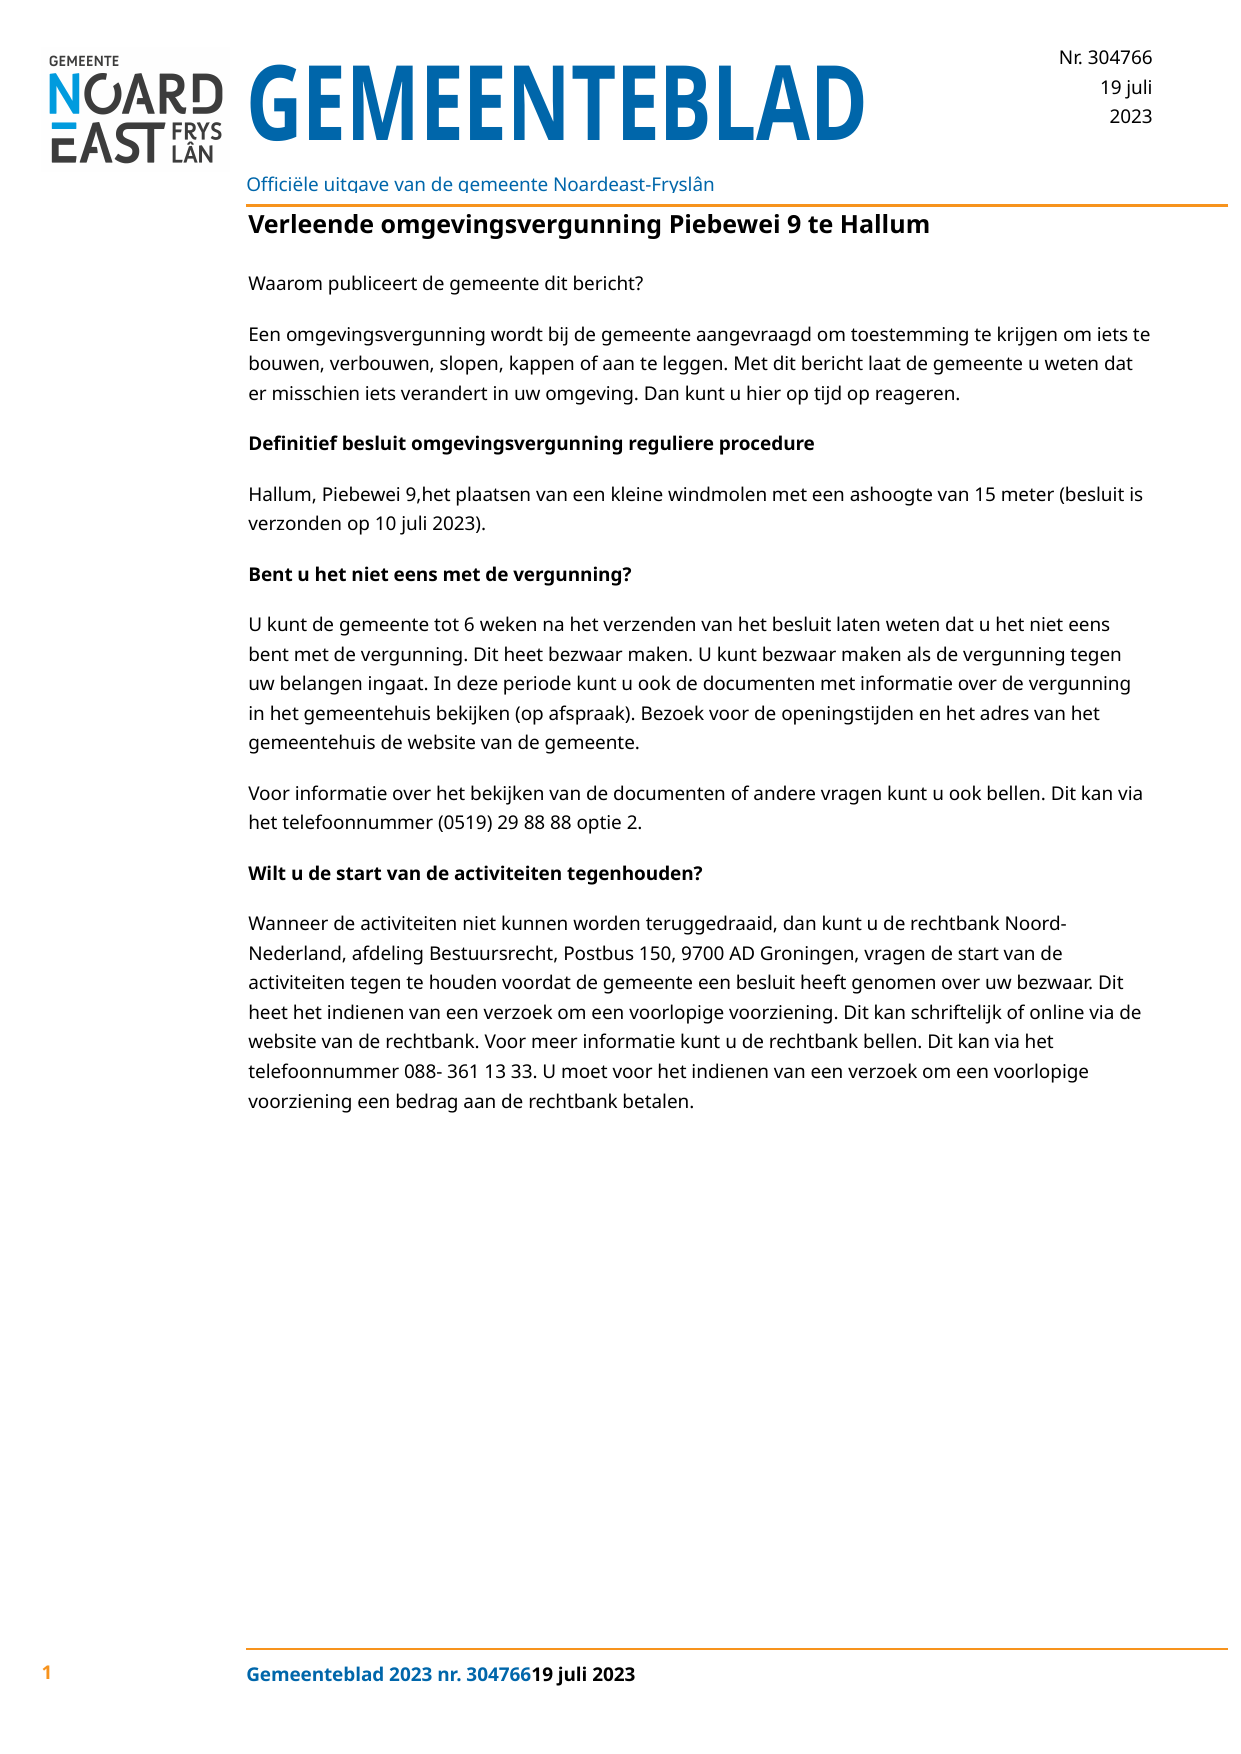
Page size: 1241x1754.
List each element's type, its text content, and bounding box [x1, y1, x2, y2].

text Bent u het niet eens met de vergunning? [248, 561, 1152, 586]
picture [41, 47, 231, 172]
text Wilt u de start van de activiteiten tegenhouden? [248, 860, 1152, 886]
text Voor informatie over het bekijken van de documenten of andere vragen kunt u ook bellen. Dit kan via het telefoonnummer (0519) 29 88 88 optie 2. [248, 780, 1152, 835]
text U kunt de gemeente tot 6 weken na het verzenden van het besluit laten weten dat u het niet eens bent met de vergunning. Dit heet bezwaar maken. U kunt bezwaar maken als de vergunning tegen uw belangen ingaat. In deze periode kunt u ook de documenten met informatie over de vergunning in het gemeentehuis bekijken (op afspraak). Bezoek voor de openingstijden en het adres van het gemeentehuis de website van de gemeente. [248, 611, 1152, 755]
text Wanneer de activiteiten niet kunnen worden teruggedraaid, dan kunt u de rechtbank Noord-Nederland, afdeling Bestuursrecht, Postbus 150, 9700 AD Groningen, vragen de start van de activiteiten tegen te houden voordat de gemeente een besluit heeft genomen over uw bezwaar. Dit heet het indienen van een verzoek om een voorlopige voorziening. Dit kan schriftelijk of online via de website van de rechtbank. Voor meer informatie kunt u de rechtbank bellen. Dit kan via het telefoonnummer 088- 361 13 33. U moet voor het indienen van een verzoek om een voorlopige voorziening een bedrag aan de rechtbank betalen. [248, 910, 1152, 1113]
text Hallum, Piebewei 9,het plaatsen van een kleine windmolen met een ashoogte van 15 meter (besluit is verzonden op 10 juli 2023). [248, 481, 1152, 536]
text Definitief besluit omgevingsvergunning reguliere procedure [248, 430, 1152, 456]
text Een omgevingsvergunning wordt bij de gemeente aangevraagd om toestemming te krijgen om iets te bouwen, verbouwen, slopen, kappen of aan te leggen. Met dit bericht laat de gemeente u weten dat er misschien iets verandert in uw omgeving. Dan kunt u hier op tijd op reageren. [248, 321, 1152, 406]
text Verleende omgevingsvergunning Piebewei 9 te Hallum [248, 207, 1152, 241]
text Waarom publiceert de gemeente dit bericht? [248, 270, 1152, 296]
